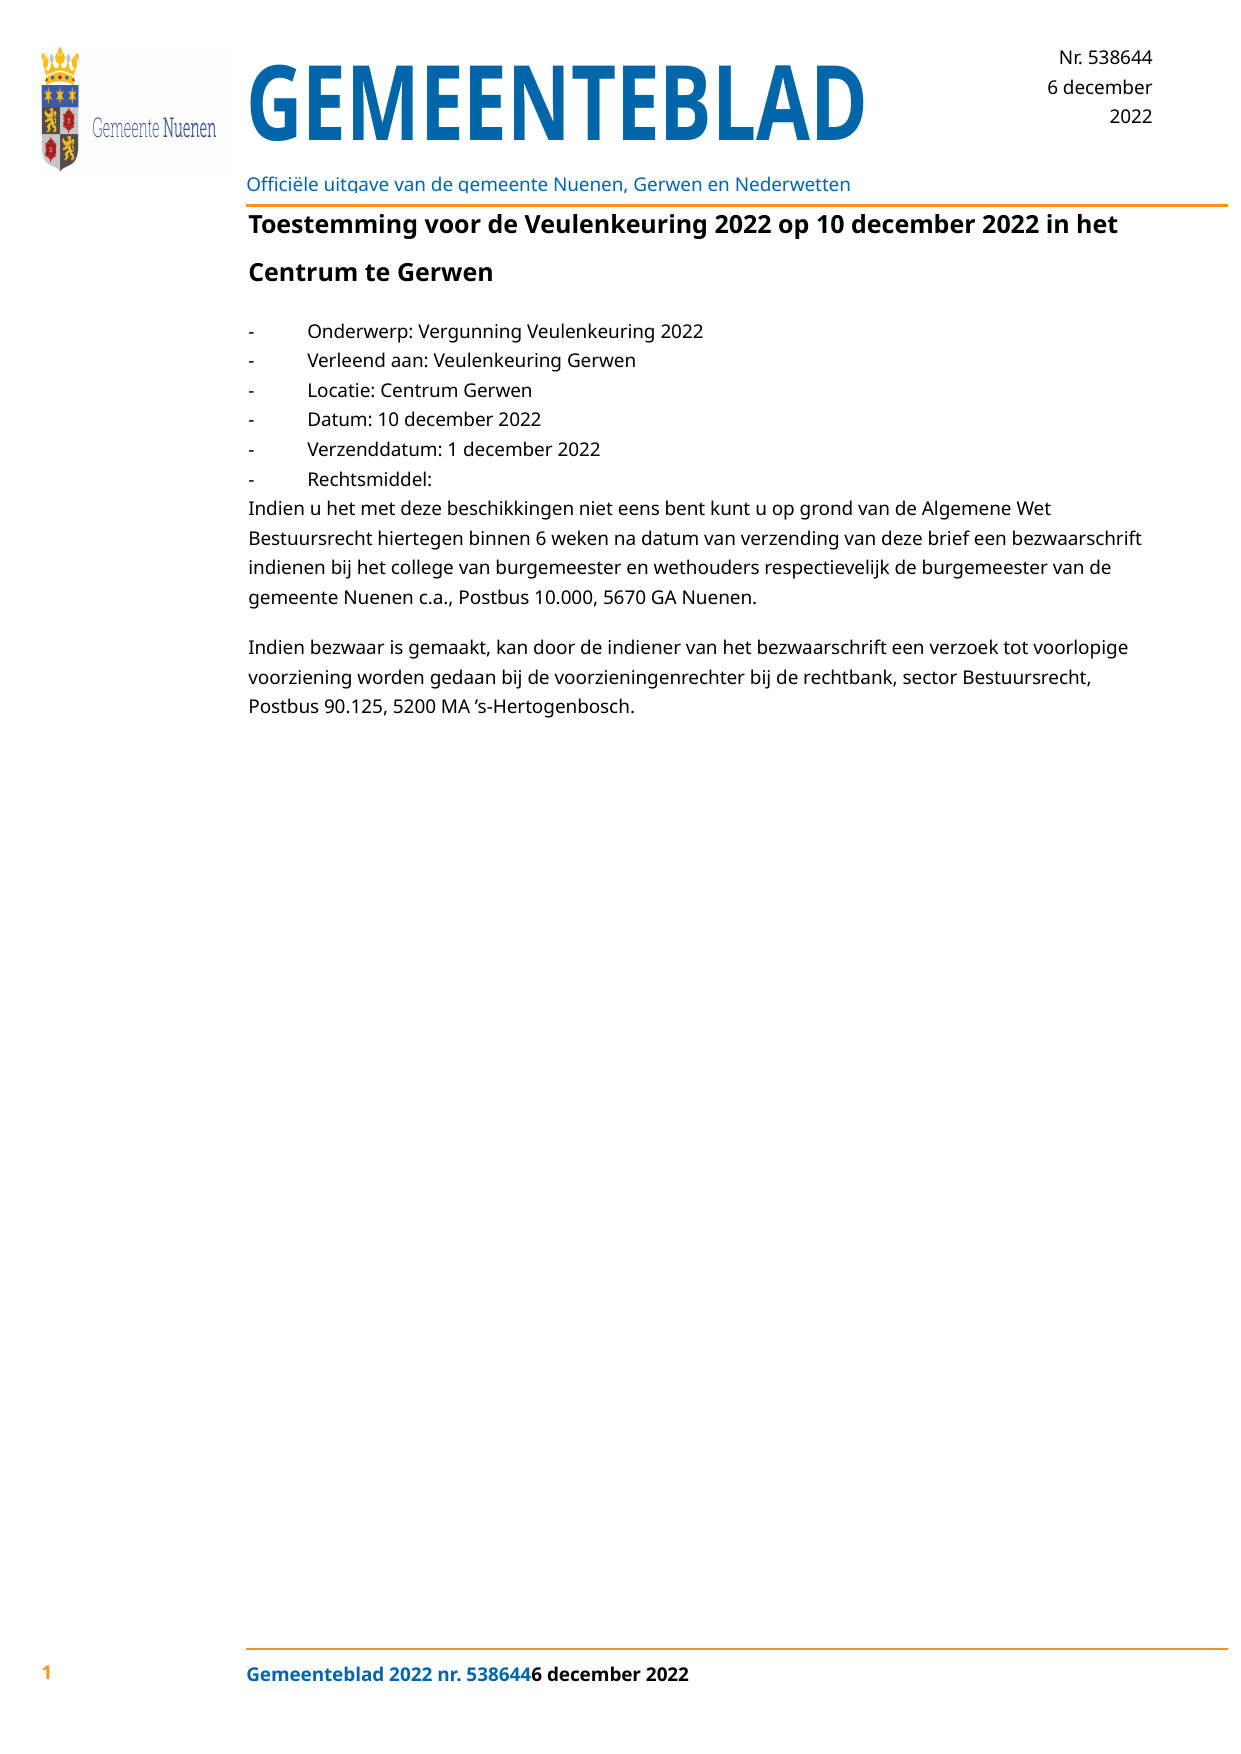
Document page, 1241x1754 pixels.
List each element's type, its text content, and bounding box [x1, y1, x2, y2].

list Verleend aan: Veulenkeuring Gerwen [248, 347, 1152, 373]
text Toestemming voor de Veulenkeuring 2022 op 10 december 2022 in het Centrum te Gerwen [248, 207, 1152, 288]
list Datum: 10 december 2022 [248, 407, 1152, 432]
text Indien bezwaar is gemaakt, kan door de indiener van het bezwaarschrift een verzoek tot voorlopige voorziening worden gedaan bij de voorzieningenrechter bij de rechtbank, sector Bestuursrecht, Postbus 90.125, 5200 MA ’s-Hertogenbosch. [248, 634, 1152, 719]
list Rechtsmiddel: [248, 466, 1152, 492]
text Indien u het met deze beschikkingen niet eens bent kunt u op grond van de Algemene Wet Bestuursrecht hiertegen binnen 6 weken na datum van verzending van deze brief een bezwaarschrift indienen bij het college van burgemeester en wethouders respectievelijk de burgemeester van de gemeente Nuenen c.a., Postbus 10.000, 5670 GA Nuenen. [248, 495, 1152, 610]
list Onderwerp: Vergunning Veulenkeuring 2022 [248, 318, 1152, 344]
list Locatie: Centrum Gerwen [248, 377, 1152, 403]
picture [41, 47, 231, 172]
list Verzenddatum: 1 december 2022 [248, 436, 1152, 462]
